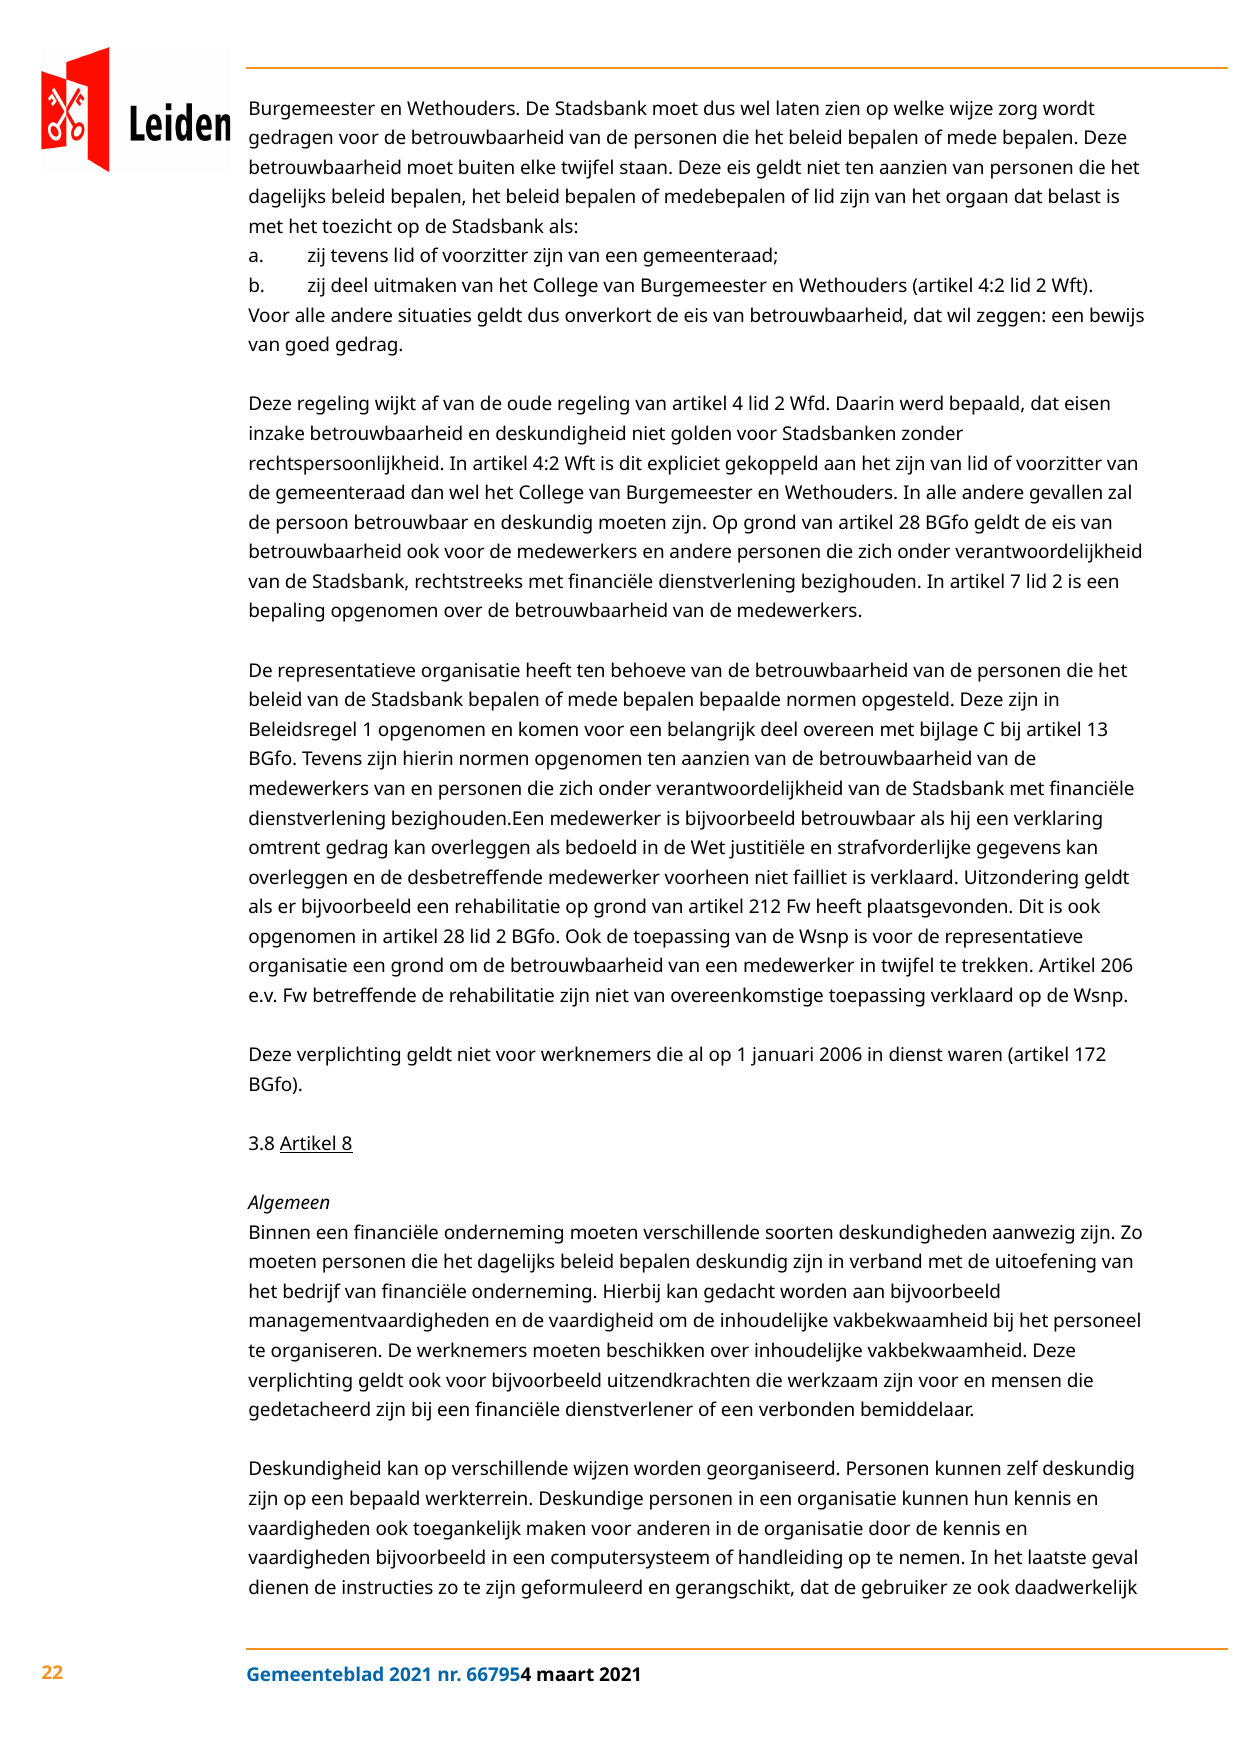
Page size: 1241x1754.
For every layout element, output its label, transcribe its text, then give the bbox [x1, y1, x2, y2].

list zij deel uitmaken van het College van Burgemeester en Wethouders (artikel 4:2 lid 2 Wft). [248, 272, 1152, 298]
text 3.8 Artikel 8 [248, 1130, 1152, 1156]
text De representatieve organisatie heeft ten behoeve van de betrouwbaarheid van de personen die het beleid van de Stadsbank bepalen of mede bepalen bepaalde normen opgesteld. Deze zijn in Beleidsregel 1 opgenomen en komen voor een belangrijk deel overeen met bijlage C bij artikel 13 BGfo. Tevens zijn hierin normen opgenomen ten aanzien van de betrouwbaarheid van de medewerkers van en personen die zich onder verantwoordelijkheid van de Stadsbank met financiële dienstverlening bezighouden.Een medewerker is bijvoorbeeld betrouwbaar als hij een verklaring omtrent gedrag kan overleggen als bedoeld in de Wet justitiële en strafvorderlijke gegevens kan overleggen en de desbetreffende medewerker voorheen niet failliet is verklaard. Uitzondering geldt als er bijvoorbeeld een rehabilitatie op grond van artikel 212 Fw heeft plaatsgevonden. Dit is ook opgenomen in artikel 28 lid 2 BGfo. Ook de toepassing van de Wsnp is voor de representatieve organisatie een grond om de betrouwbaarheid van een medewerker in twijfel te trekken. Artikel 206 e.v. Fw betreffende de rehabilitatie zijn niet van overeenkomstige toepassing verklaard op de Wsnp. [248, 657, 1152, 1008]
list zij tevens lid of voorzitter zijn van een gemeenteraad; [248, 243, 1152, 268]
text Voor alle andere situaties geldt dus onverkort de eis van betrouwbaarheid, dat wil zeggen: een bewijs van goed gedrag. [248, 302, 1152, 357]
text Deze regeling wijkt af van de oude regeling van artikel 4 lid 2 Wfd. Daarin werd bepaald, dat eisen inzake betrouwbaarheid en deskundigheid niet golden voor Stadsbanken zonder rechtspersoonlijkheid. In artikel 4:2 Wft is dit expliciet gekoppeld aan het zijn van lid of voorzitter van de gemeenteraad dan wel het College van Burgemeester en Wethouders. In alle andere gevallen zal de persoon betrouwbaar en deskundig moeten zijn. Op grond van artikel 28 BGfo geldt de eis van betrouwbaarheid ook voor de medewerkers en andere personen die zich onder verantwoordelijkheid van de Stadsbank, rechtstreeks met financiële dienstverlening bezighouden. In artikel 7 lid 2 is een bepaling opgenomen over de betrouwbaarheid van de medewerkers. [248, 391, 1152, 623]
text Deskundigheid kan op verschillende wijzen worden georganiseerd. Personen kunnen zelf deskundig zijn op een bepaald werkterrein. Deskundige personen in een organisatie kunnen hun kennis en vaardigheden ook toegankelijk maken voor anderen in de organisatie door de kennis en vaardigheden bijvoorbeeld in een computersysteem of handleiding op te nemen. In het laatste geval dienen de instructies zo te zijn geformuleerd en gerangschikt, dat de gebruiker ze ook daadwerkelijk [248, 1456, 1152, 1600]
text Binnen een financiële onderneming moeten verschillende soorten deskundigheden aanwezig zijn. Zo moeten personen die het dagelijks beleid bepalen deskundig zijn in verband met de uitoefening van het bedrijf van financiële onderneming. Hierbij kan gedacht worden aan bijvoorbeeld managementvaardigheden en de vaardigheid om de inhoudelijke vakbekwaamheid bij het personeel te organiseren. De werknemers moeten beschikken over inhoudelijke vakbekwaamheid. Deze verplichting geldt ook voor bijvoorbeeld uitzendkrachten die werkzaam zijn voor en mensen die gedetacheerd zijn bij een financiële dienstverlener of een verbonden bemiddelaar. [248, 1219, 1152, 1422]
text Deze verplichting geldt niet voor werknemers die al op 1 januari 2006 in dienst waren (artikel 172 BGfo). [248, 1041, 1152, 1097]
text Burgemeester en Wethouders. De Stadsbank moet dus wel laten zien op welke wijze zorg wordt gedragen voor de betrouwbaarheid van de personen die het beleid bepalen of mede bepalen. Deze betrouwbaarheid moet buiten elke twijfel staan. Deze eis geldt niet ten aanzien van personen die het dagelijks beleid bepalen, het beleid bepalen of medebepalen of lid zijn van het orgaan dat belast is met het toezicht op de Stadsbank als: [248, 95, 1152, 239]
picture [41, 47, 231, 172]
text Algemeen [248, 1189, 1152, 1215]
